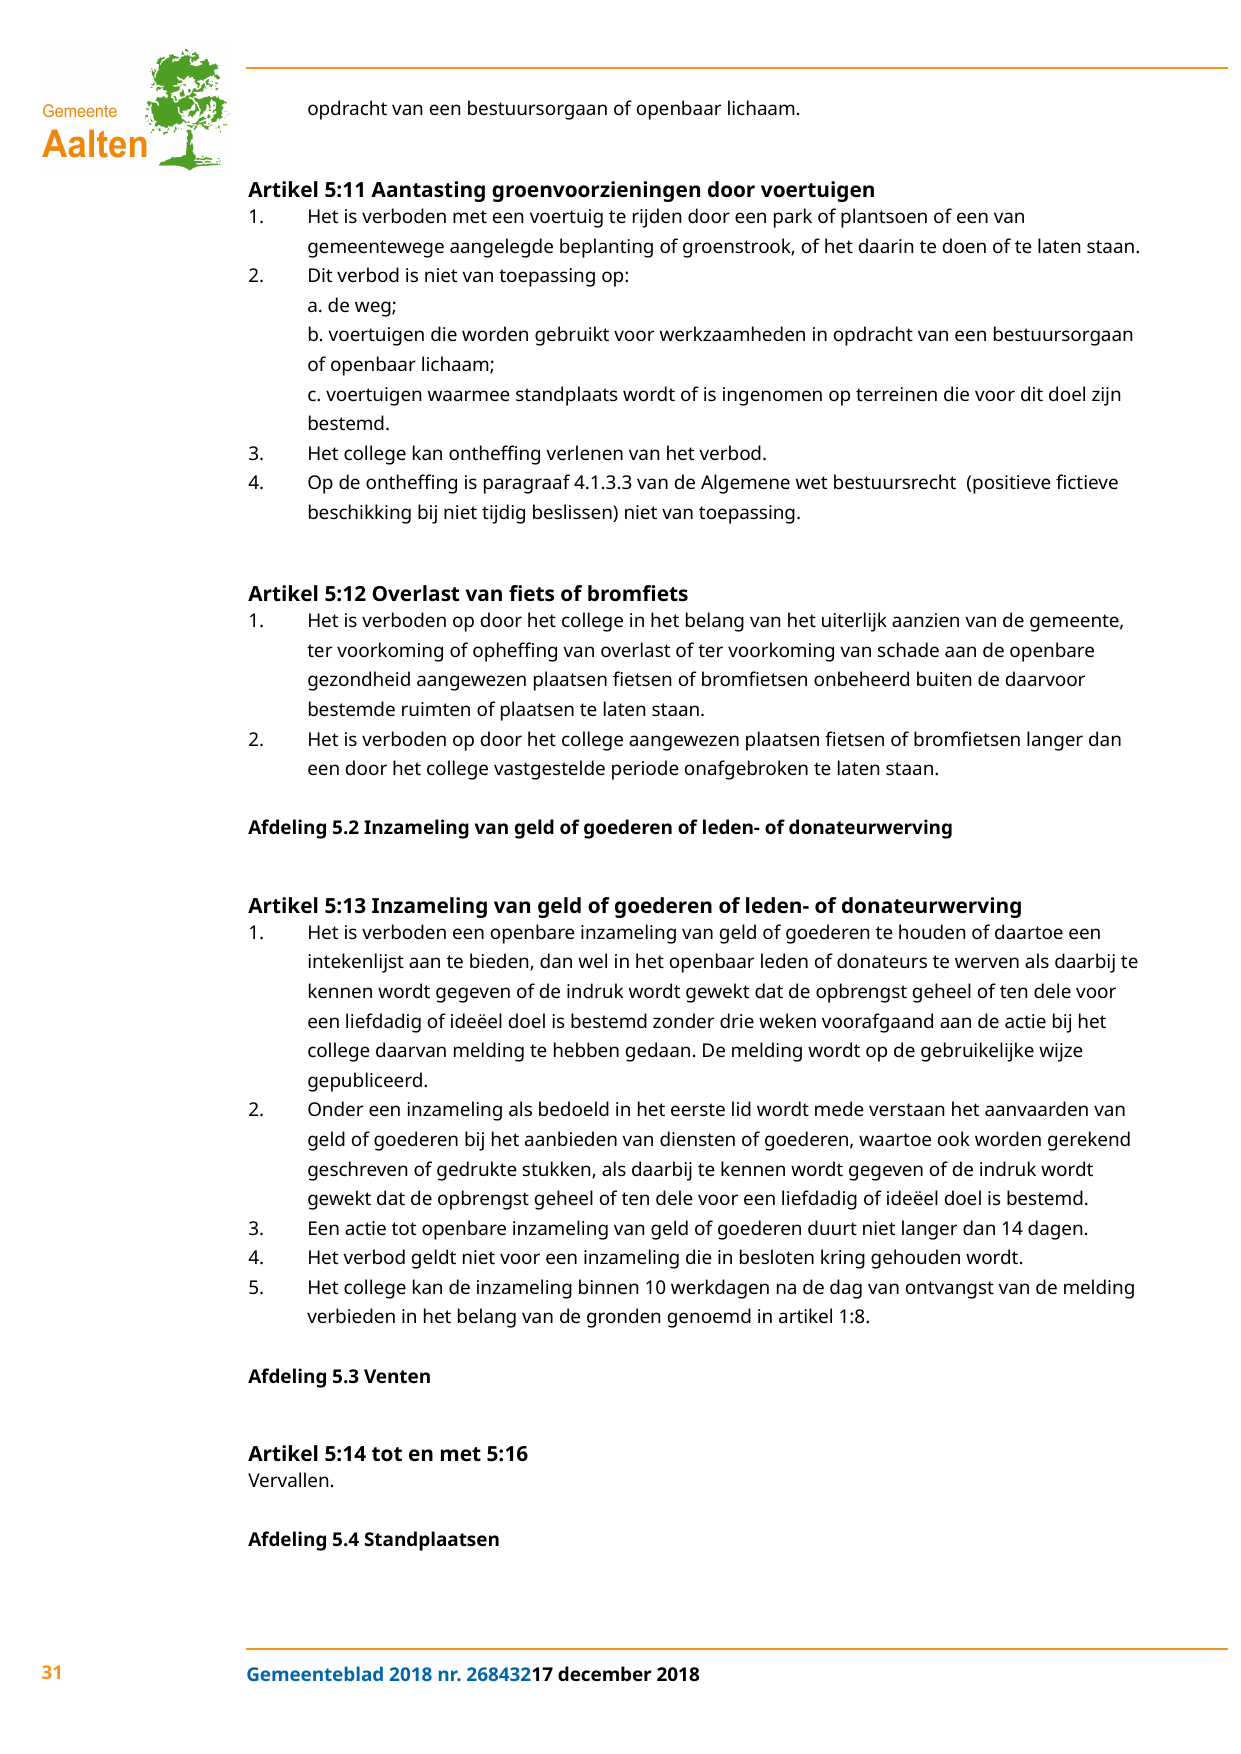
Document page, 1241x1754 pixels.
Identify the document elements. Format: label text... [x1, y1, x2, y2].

text Afdeling 5.4 Standplaatsen [248, 1527, 1152, 1552]
list Het college kan ontheffing verlenen van het verbod. [248, 440, 1152, 466]
list Op de ontheffing is paragraaf 4.1.3.3 van de Algemene wet bestuursrecht (positieve fictieve beschikking bij niet tijdig beslissen) niet van toepassing. [248, 469, 1152, 525]
list Het is verboden met een voertuig te rijden door een park of plantsoen of een van gemeentewege aangelegde beplanting of groenstrook, of het daarin te doen of te laten staan. [248, 203, 1152, 258]
text Artikel 5:12 Overlast van fiets of bromfiets [248, 579, 1152, 607]
text Artikel 5:11 Aantasting groenvoorzieningen door voertuigen [248, 175, 1152, 203]
list Het college kan de inzameling binnen 10 werkdagen na de dag van ontvangst van de melding verbieden in het belang van de gronden genoemd in artikel 1:8. [248, 1274, 1152, 1329]
text Artikel 5:14 tot en met 5:16 [248, 1439, 1152, 1467]
list Het is verboden een openbare inzameling van geld of goederen te houden of daartoe een intekenlijst aan te bieden, dan wel in het openbaar leden of donateurs te werven als daarbij te kennen wordt gegeven of de indruk wordt gewekt dat de opbrengst geheel of ten dele voor een liefdadig of ideëel doel is bestemd zonder drie weken voorafgaand aan de actie bij het college daarvan melding te hebben gedaan. De melding wordt op de gebruikelijke wijze gepubliceerd. [248, 919, 1152, 1093]
list Een actie tot openbare inzameling van geld of goederen duurt niet langer dan 14 dagen. [248, 1215, 1152, 1241]
list Het is verboden op door het college in het belang van het uiterlijk aanzien van de gemeente, ter voorkoming of opheffing van overlast of ter voorkoming van schade aan de openbare gezondheid aangewezen plaatsen fietsen of bromfietsen onbeheerd buiten de daarvoor bestemde ruimten of plaatsen te laten staan. [248, 607, 1152, 722]
picture [41, 47, 231, 172]
list Onder een inzameling als bedoeld in het eerste lid wordt mede verstaan het aanvaarden van geld of goederen bij het aanbieden van diensten of goederen, waartoe ook worden gerekend geschreven of gedrukte stukken, als daarbij te kennen wordt gegeven of de indruk wordt gewekt dat de opbrengst geheel of ten dele voor een liefdadig of ideëel doel is bestemd. [248, 1097, 1152, 1211]
text Afdeling 5.2 Inzameling van geld of goederen of leden- of donateurwerving [248, 814, 1152, 840]
list a. de weg; [248, 292, 1152, 318]
list Het verbod geldt niet voor een inzameling die in besloten kring gehouden wordt. [248, 1244, 1152, 1270]
list opdracht van een bestuursorgaan of openbaar lichaam. [248, 95, 1152, 121]
text Afdeling 5.3 Venten [248, 1363, 1152, 1389]
list c. voertuigen waarmee standplaats wordt of is ingenomen op terreinen die voor dit doel zijn bestemd. [248, 381, 1152, 436]
list Dit verbod is niet van toepassing op: [248, 262, 1152, 288]
text Artikel 5:13 Inzameling van geld of goederen of leden- of donateurwerving [248, 891, 1152, 919]
list b. voertuigen die worden gebruikt voor werkzaamheden in opdracht van een bestuursorgaan of openbaar lichaam; [248, 322, 1152, 377]
list Het is verboden op door het college aangewezen plaatsen fietsen of bromfietsen langer dan een door het college vastgestelde periode onafgebroken te laten staan. [248, 726, 1152, 781]
text Vervallen. [248, 1467, 1152, 1493]
